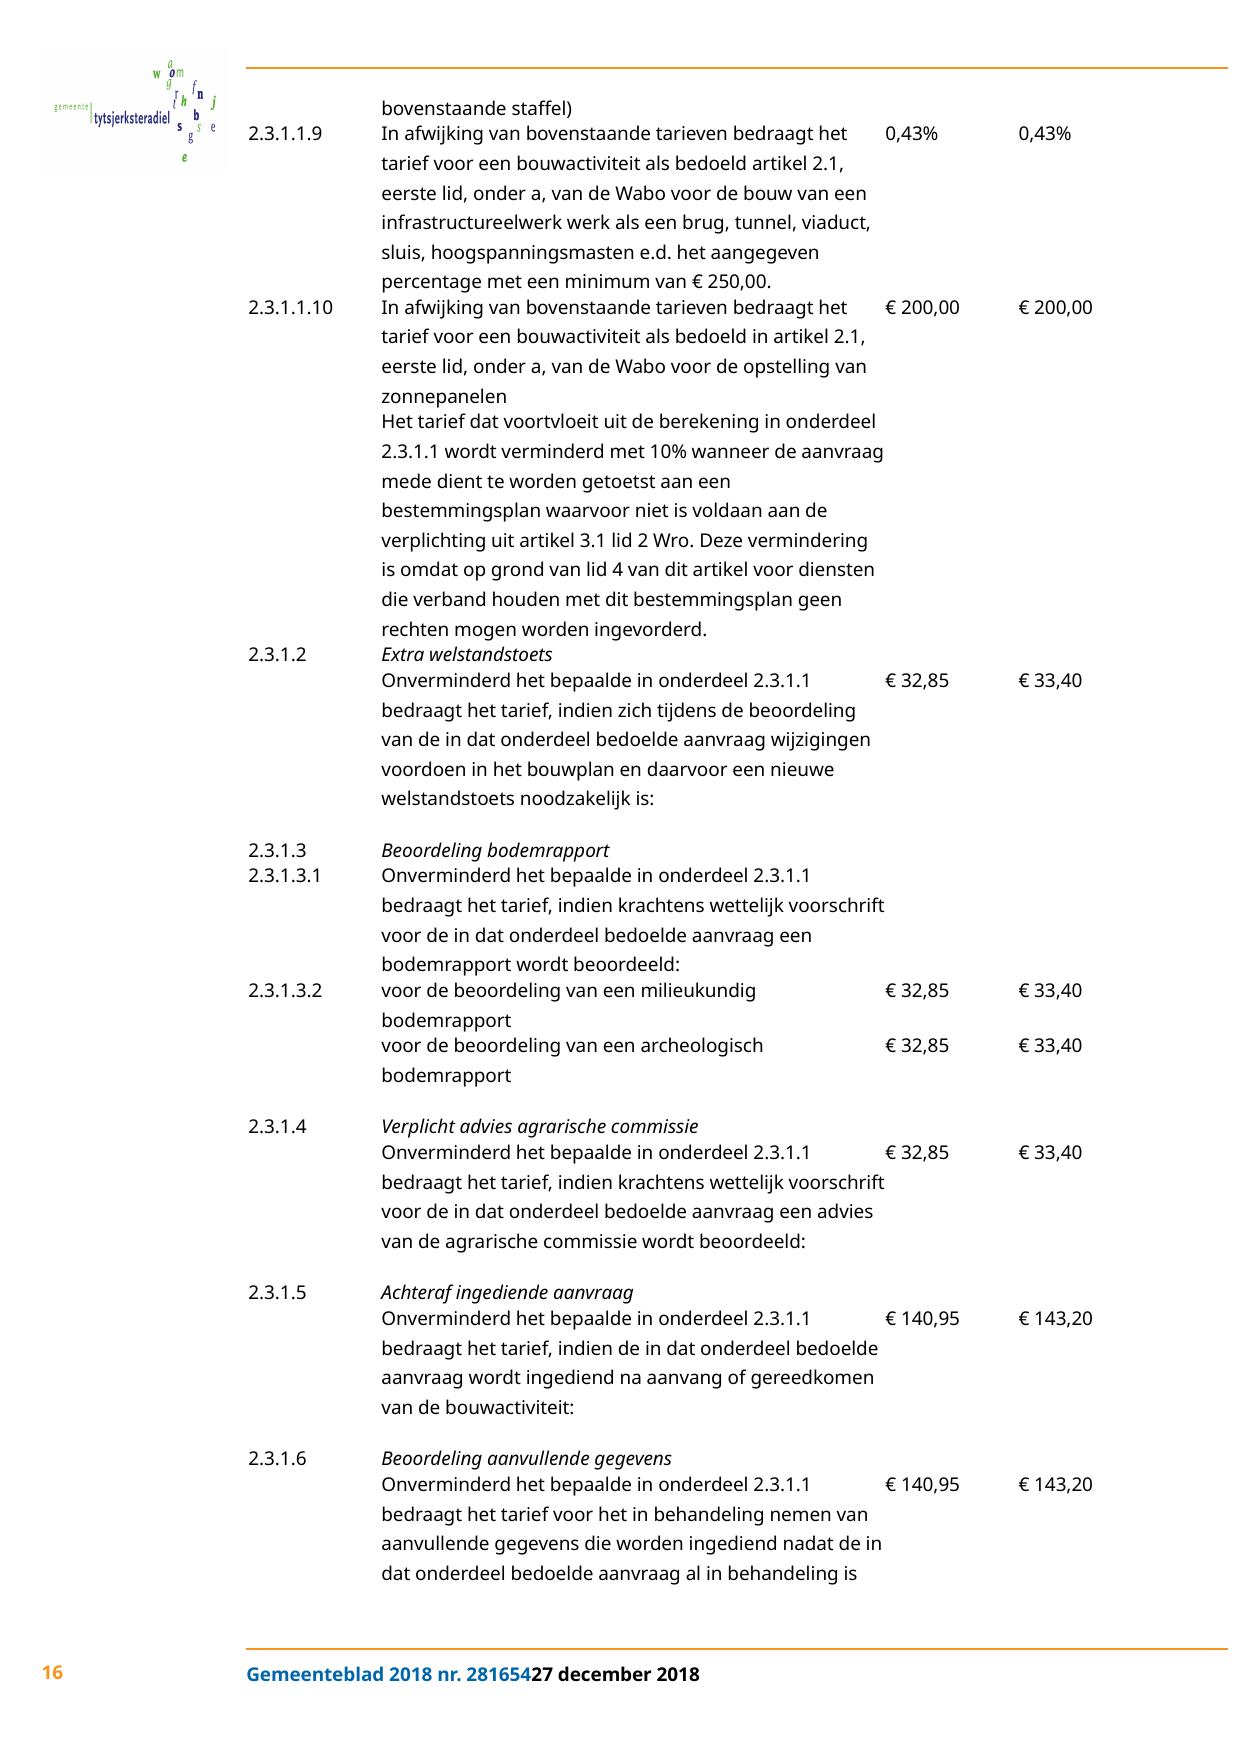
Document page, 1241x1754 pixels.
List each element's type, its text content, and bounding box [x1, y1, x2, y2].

table_cell [1018, 641, 1152, 667]
table_cell [248, 811, 381, 837]
table_cell 2.3.1.3.1 [248, 863, 381, 977]
table_cell [248, 1088, 381, 1113]
table_cell [885, 1420, 1018, 1445]
table_cell [1018, 811, 1152, 837]
table_cell Beoordeling bodemrapport [381, 837, 885, 863]
table_cell € 32,85 [885, 1139, 1018, 1254]
table_cell [1018, 1114, 1152, 1139]
table_cell € 140,95 [885, 1471, 1018, 1586]
table_cell [885, 641, 1018, 667]
table_cell [248, 1139, 381, 1254]
table_cell € 33,40 [1018, 1139, 1152, 1254]
table_cell 2.3.1.2 [248, 641, 381, 667]
table_cell € 143,20 [1018, 1471, 1152, 1586]
table_cell [885, 1445, 1018, 1471]
table_cell Beoordeling aanvullende gegevens [381, 1445, 885, 1471]
table_cell In afwijking van bovenstaande tarieven bedraagt het tarief voor een bouwactiviteit als bedoeld in artikel 2.1, eerste lid, onder a, van de Wabo voor de opstelling van zonnepanelen [381, 294, 885, 409]
table_cell [1018, 1445, 1152, 1471]
table_cell € 32,85 [885, 667, 1018, 811]
table_cell [248, 95, 381, 121]
table_cell Extra welstandstoets [381, 641, 885, 667]
table_cell 2.3.1.4 [248, 1114, 381, 1139]
table_cell 0,43% [885, 121, 1018, 294]
table_cell [885, 811, 1018, 837]
table_cell Onverminderd het bepaalde in onderdeel 2.3.1.1 bedraagt het tarief, indien de in dat onderdeel bedoelde aanvraag wordt ingediend na aanvang of gereedkomen van de bouwactiviteit: [381, 1305, 885, 1420]
table_cell 2.3.1.3.2 [248, 977, 381, 1032]
table_cell 2.3.1.5 [248, 1280, 381, 1305]
table_cell [1018, 95, 1152, 121]
table_cell [1018, 1254, 1152, 1279]
table_cell [248, 1033, 381, 1088]
table_cell [885, 1254, 1018, 1279]
table_cell 2.3.1.1.9 [248, 121, 381, 294]
table_cell 0,43% [1018, 121, 1152, 294]
table_cell Onverminderd het bepaalde in onderdeel 2.3.1.1 bedraagt het tarief, indien krachtens wettelijk voorschrift voor de in dat onderdeel bedoelde aanvraag een bodemrapport wordt beoordeeld: [381, 863, 885, 977]
table_cell Verplicht advies agrarische commissie [381, 1114, 885, 1139]
table_cell € 33,40 [1018, 667, 1152, 811]
table_cell [381, 811, 885, 837]
table_cell Het tarief dat voortvloeit uit de berekening in onderdeel 2.3.1.1 wordt verminderd met 10% wanneer de aanvraag mede dient te worden getoetst aan een bestemmingsplan waarvoor niet is voldaan aan de verplichting uit artikel 3.1 lid 2 Wro. Deze vermindering is omdat op grond van lid 4 van dit artikel voor diensten die verband houden met dit bestemmingsplan geen rechten mogen worden ingevorderd. [381, 409, 885, 641]
table_cell Achteraf ingediende aanvraag [381, 1280, 885, 1305]
table_cell [248, 1305, 381, 1420]
table_cell [381, 1420, 885, 1445]
table_cell [885, 409, 1018, 641]
table_cell € 200,00 [1018, 294, 1152, 409]
table_cell 2.3.1.3 [248, 837, 381, 863]
table_cell € 140,95 [885, 1305, 1018, 1420]
table_cell [381, 1254, 885, 1279]
table_cell [1018, 1280, 1152, 1305]
table_cell € 143,20 [1018, 1305, 1152, 1420]
table_cell 2.3.1.6 [248, 1445, 381, 1471]
table_cell [1018, 837, 1152, 863]
table_cell [1018, 1088, 1152, 1113]
table_cell [1018, 863, 1152, 977]
table_cell [885, 95, 1018, 121]
table_cell voor de beoordeling van een archeologisch bodemrapport [381, 1033, 885, 1088]
table_cell € 32,85 [885, 1033, 1018, 1088]
table_cell [381, 1088, 885, 1113]
table_cell € 33,40 [1018, 1033, 1152, 1088]
table_cell [885, 1114, 1018, 1139]
table_cell bovenstaande staffel) [381, 95, 885, 121]
table_cell voor de beoordeling van een milieukundig bodemrapport [381, 977, 885, 1032]
table_cell [248, 409, 381, 641]
picture [41, 47, 231, 172]
table_cell In afwijking van bovenstaande tarieven bedraagt het tarief voor een bouwactiviteit als bedoeld artikel 2.1, eerste lid, onder a, van de Wabo voor de bouw van een infrastructureelwerk werk als een brug, tunnel, viaduct, sluis, hoogspanningsmasten e.d. het aangegeven percentage met een minimum van € 250,00. [381, 121, 885, 294]
table_cell [248, 667, 381, 811]
table_cell [1018, 1420, 1152, 1445]
table_cell Onverminderd het bepaalde in onderdeel 2.3.1.1 bedraagt het tarief, indien krachtens wettelijk voorschrift voor de in dat onderdeel bedoelde aanvraag een advies van de agrarische commissie wordt beoordeeld: [381, 1139, 885, 1254]
table_cell € 32,85 [885, 977, 1018, 1032]
table_cell [248, 1471, 381, 1586]
table_cell [885, 1280, 1018, 1305]
table_cell € 33,40 [1018, 977, 1152, 1032]
table_cell [248, 1254, 381, 1279]
table_cell Onverminderd het bepaalde in onderdeel 2.3.1.1 bedraagt het tarief, indien zich tijdens de beoordeling van de in dat onderdeel bedoelde aanvraag wijzigingen voordoen in het bouwplan en daarvoor een nieuwe welstandstoets noodzakelijk is: [381, 667, 885, 811]
table_cell [885, 863, 1018, 977]
table_cell [248, 1420, 381, 1445]
table_cell € 200,00 [885, 294, 1018, 409]
table_cell [1018, 409, 1152, 641]
table_cell [885, 1088, 1018, 1113]
table_cell Onverminderd het bepaalde in onderdeel 2.3.1.1 bedraagt het tarief voor het in behandeling nemen van aanvullende gegevens die worden ingediend nadat de in dat onderdeel bedoelde aanvraag al in behandeling is [381, 1471, 885, 1586]
table_cell 2.3.1.1.10 [248, 294, 381, 409]
table_cell [885, 837, 1018, 863]
